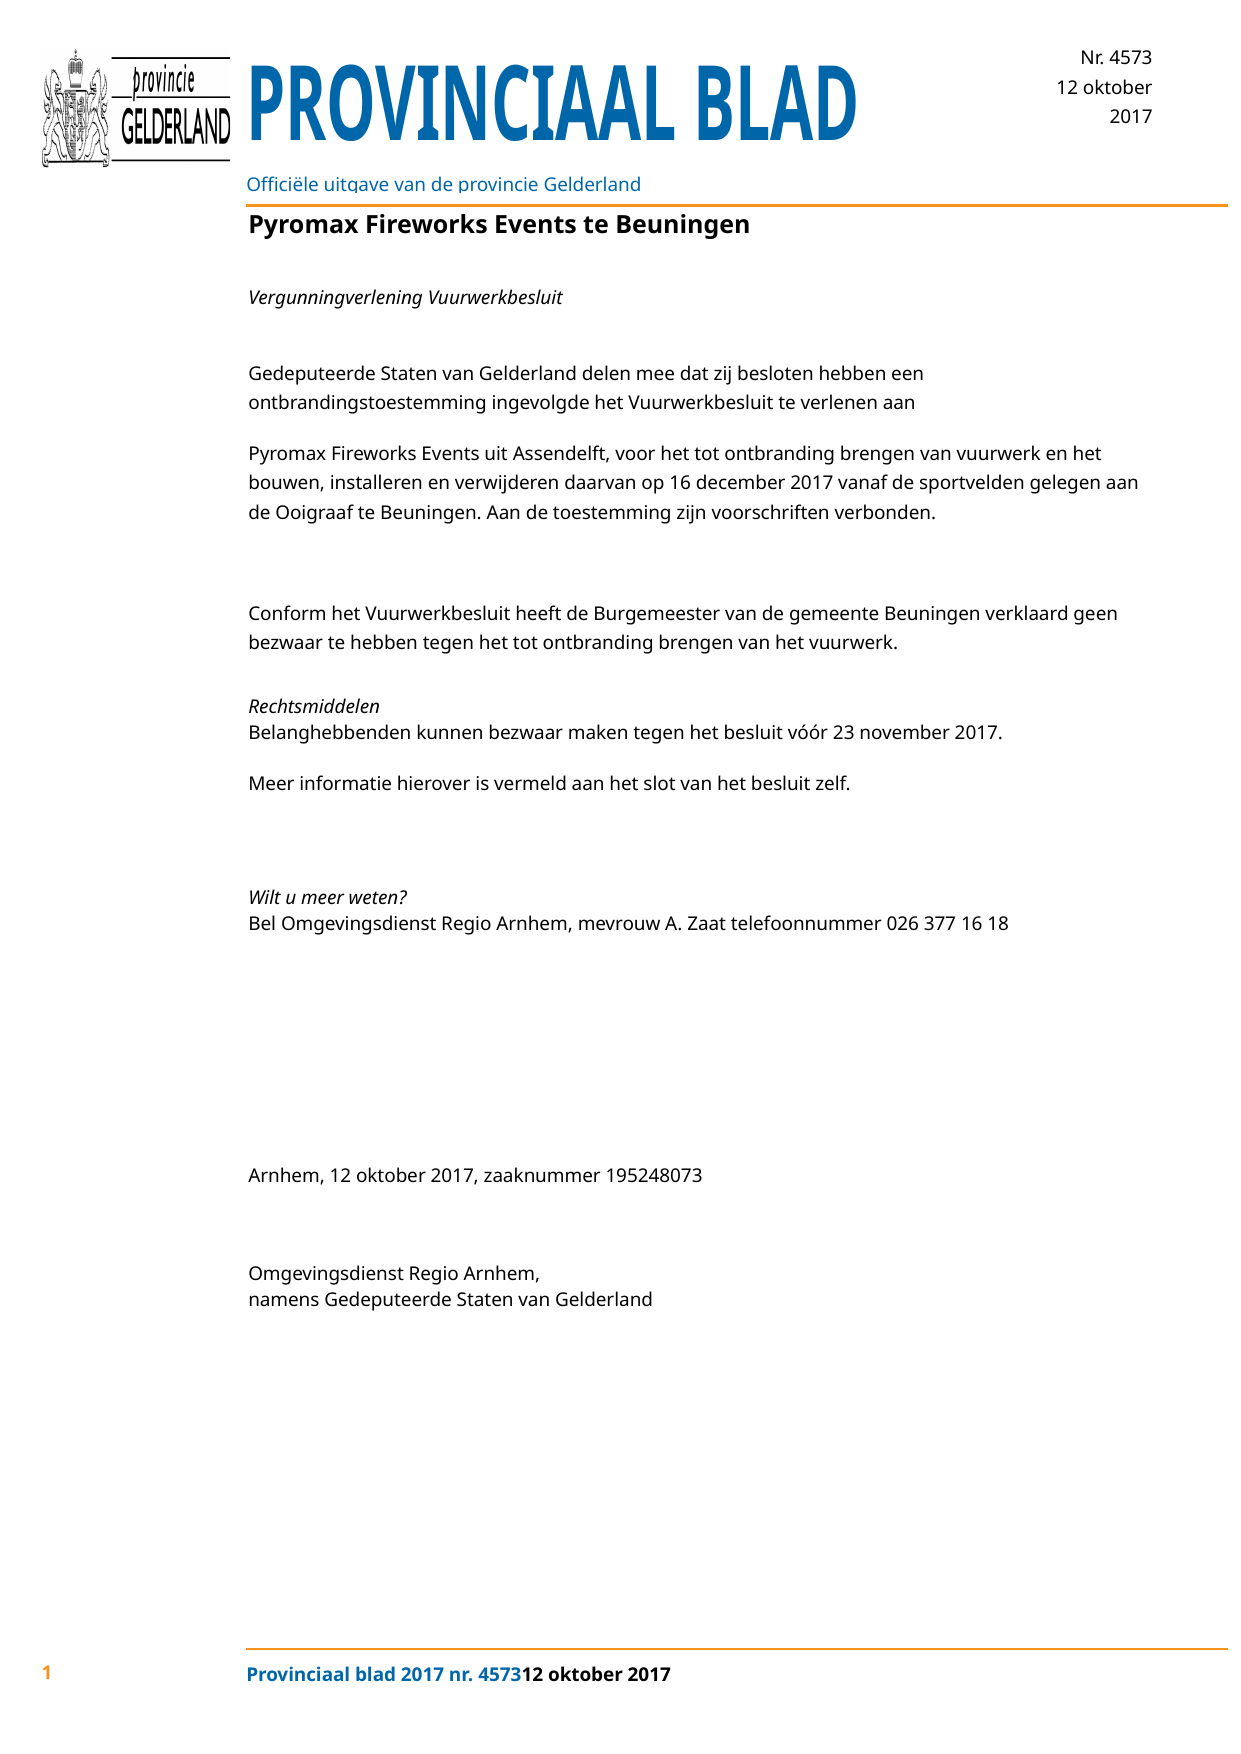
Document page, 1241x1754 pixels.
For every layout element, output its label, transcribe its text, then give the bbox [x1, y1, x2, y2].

text Omgevingsdienst Regio Arnhem, [248, 1260, 1152, 1286]
text Vergunningverlening Vuurwerkbesluit [248, 284, 1152, 309]
text Bel Omgevingsdienst Regio Arnhem, mevrouw A. Zaat telefoonnummer 026 377 16 18 [248, 910, 1152, 936]
text Pyromax Fireworks Events uit Assendelft, voor het tot ontbranding brengen van vuurwerk en het bouwen, installeren en verwijderen daarvan op 16 december 2017 vanaf de sportvelden gelegen aan de Ooigraaf te Beuningen. Aan de toestemming zijn voorschriften verbonden. [248, 440, 1152, 525]
picture [41, 47, 231, 172]
text Meer informatie hierover is vermeld aan het slot van het besluit zelf. [248, 770, 1152, 795]
text Gedeputeerde Staten van Gelderland delen mee dat zij besloten hebben een ontbrandingstoestemming ingevolgde het Vuurwerkbesluit te verlenen aan [248, 360, 1152, 415]
text Pyromax Fireworks Events te Beuningen [248, 207, 1152, 241]
text Belanghebbenden kunnen bezwaar maken tegen het besluit vóór 23 november 2017. [248, 719, 1152, 745]
text namens Gedeputeerde Staten van Gelderland [248, 1286, 1152, 1312]
text Arnhem, 12 oktober 2017, zaaknummer 195248073 [248, 1162, 1152, 1188]
text Conform het Vuurwerkbesluit heeft de Burgemeester van de gemeente Beuningen verklaard geen bezwaar te hebben tegen het tot ontbranding brengen van het vuurwerk. [248, 600, 1152, 655]
text Rechtsmiddelen [248, 693, 1152, 719]
text Wilt u meer weten? [248, 884, 1152, 910]
